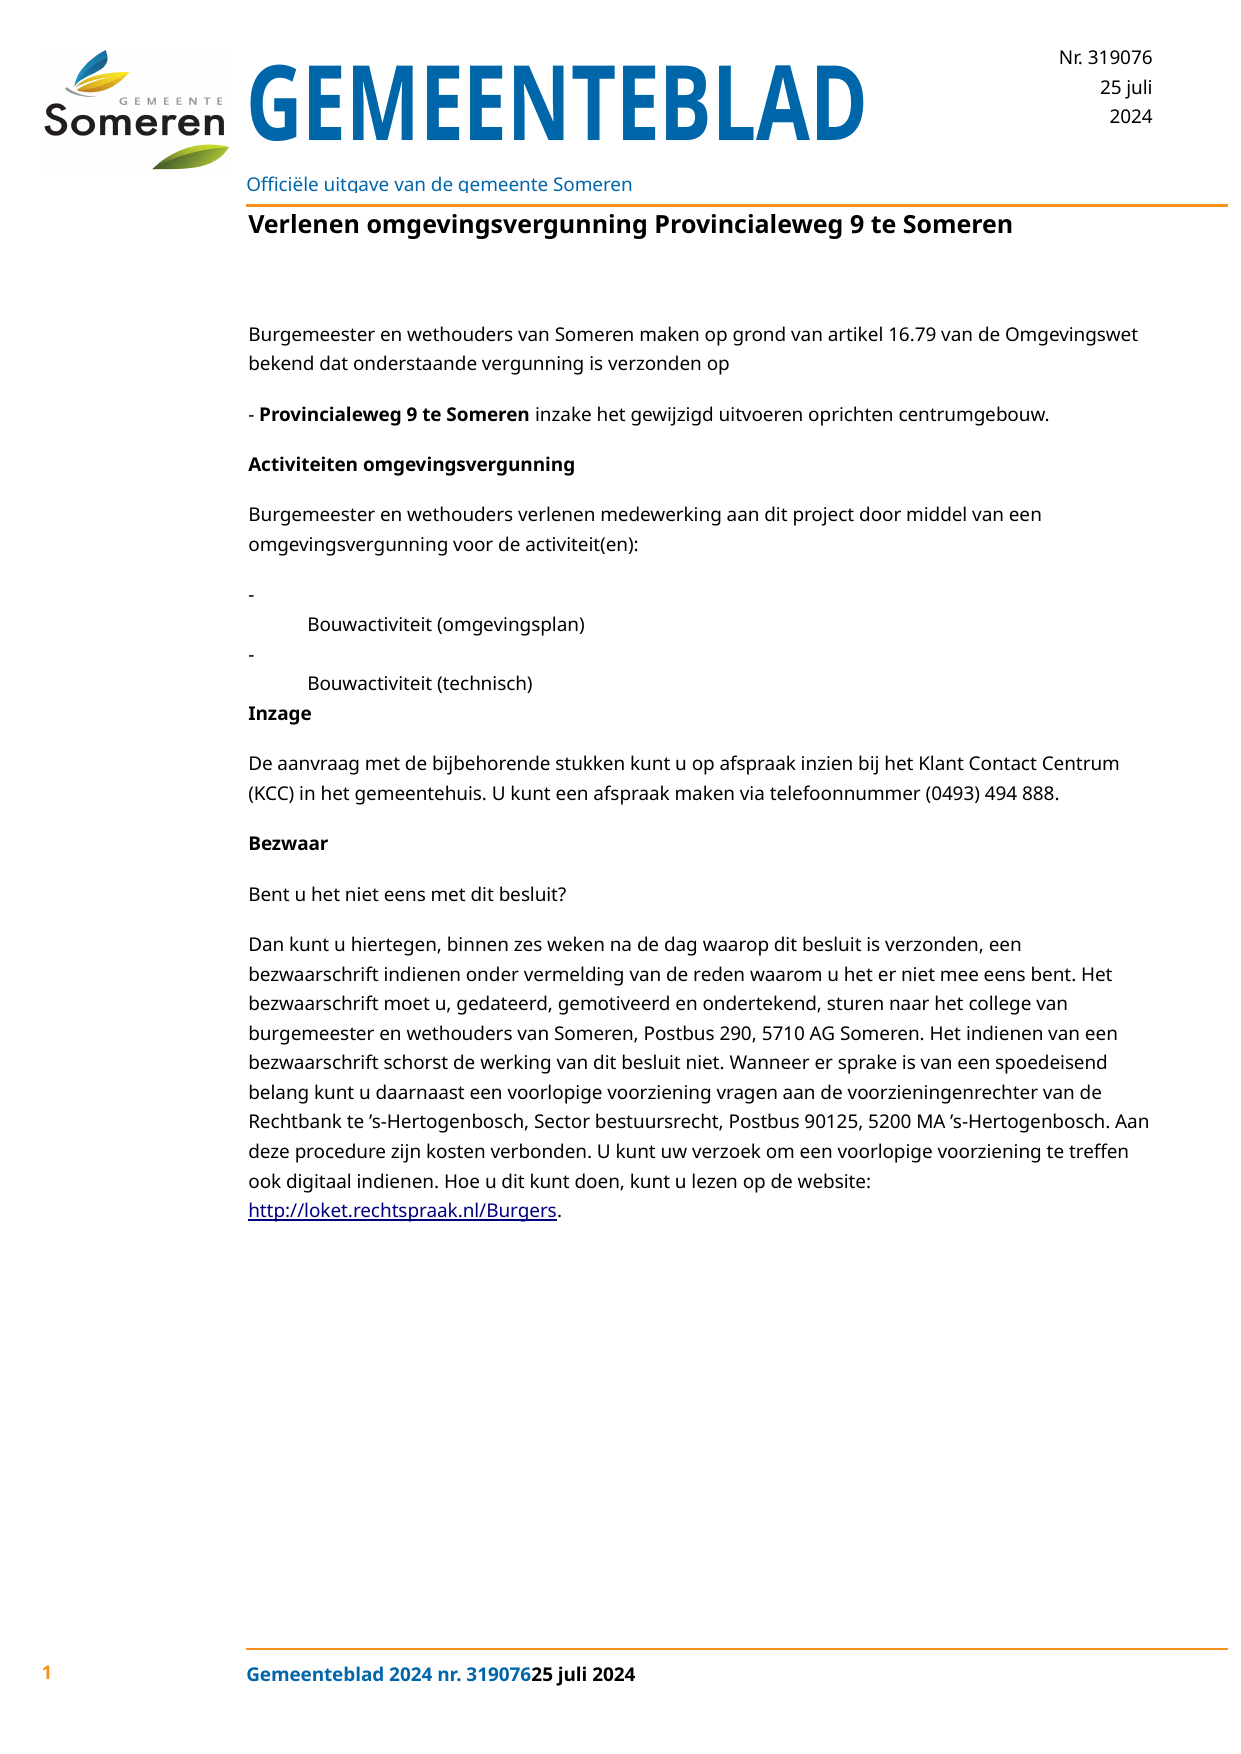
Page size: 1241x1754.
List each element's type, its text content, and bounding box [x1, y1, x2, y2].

text Activiteiten omgevingsvergunning [248, 451, 1152, 477]
list Bouwactiviteit (omgevingsplan) [248, 611, 1152, 637]
text Inzage [248, 700, 1152, 726]
text Burgemeester en wethouders van Someren maken op grond van artikel 16.79 van de Omgevingswet bekend dat onderstaande vergunning is verzonden op [248, 321, 1152, 376]
text Bent u het niet eens met dit besluit? [248, 881, 1152, 906]
text Verlenen omgevingsvergunning Provincialeweg 9 te Someren [248, 207, 1152, 241]
list Bouwactiviteit (technisch) [248, 670, 1152, 696]
text - Provincialeweg 9 te Someren inzake het gewijzigd uitvoeren oprichten centrumgebouw. [248, 401, 1152, 426]
text Burgemeester en wethouders verlenen medewerking aan dit project door middel van een omgevingsvergunning voor de activiteit(en): [248, 502, 1152, 557]
picture [41, 47, 231, 172]
text Dan kunt u hiertegen, binnen zes weken na de dag waarop dit besluit is verzonden, een bezwaarschrift indienen onder vermelding van de reden waarom u het er niet mee eens bent. Het bezwaarschrift moet u, gedateerd, gemotiveerd en ondertekend, sturen naar het college van burgemeester en wethouders van Someren, Postbus 290, 5710 AG Someren. Het indienen van een bezwaarschrift schorst de werking van dit besluit niet. Wanneer er sprake is van een spoedeisend belang kunt u daarnaast een voorlopige voorziening vragen aan de voorzieningenrechter van de Rechtbank te ’s-Hertogenbosch, Sector bestuursrecht, Postbus 90125, 5200 MA ’s-Hertogenbosch. Aan deze procedure zijn kosten verbonden. U kunt uw verzoek om een voorlopige voorziening te treffen ook digitaal indienen. Hoe u dit kunt doen, kunt u lezen op de website: http://loket.rechtspraak.nl/Burgers. [248, 931, 1152, 1223]
text Bezwaar [248, 830, 1152, 856]
text De aanvraag met de bijbehorende stukken kunt u op afspraak inzien bij het Klant Contact Centrum (KCC) in het gemeentehuis. U kunt een afspraak maken via telefoonnummer (0493) 494 888. [248, 750, 1152, 806]
